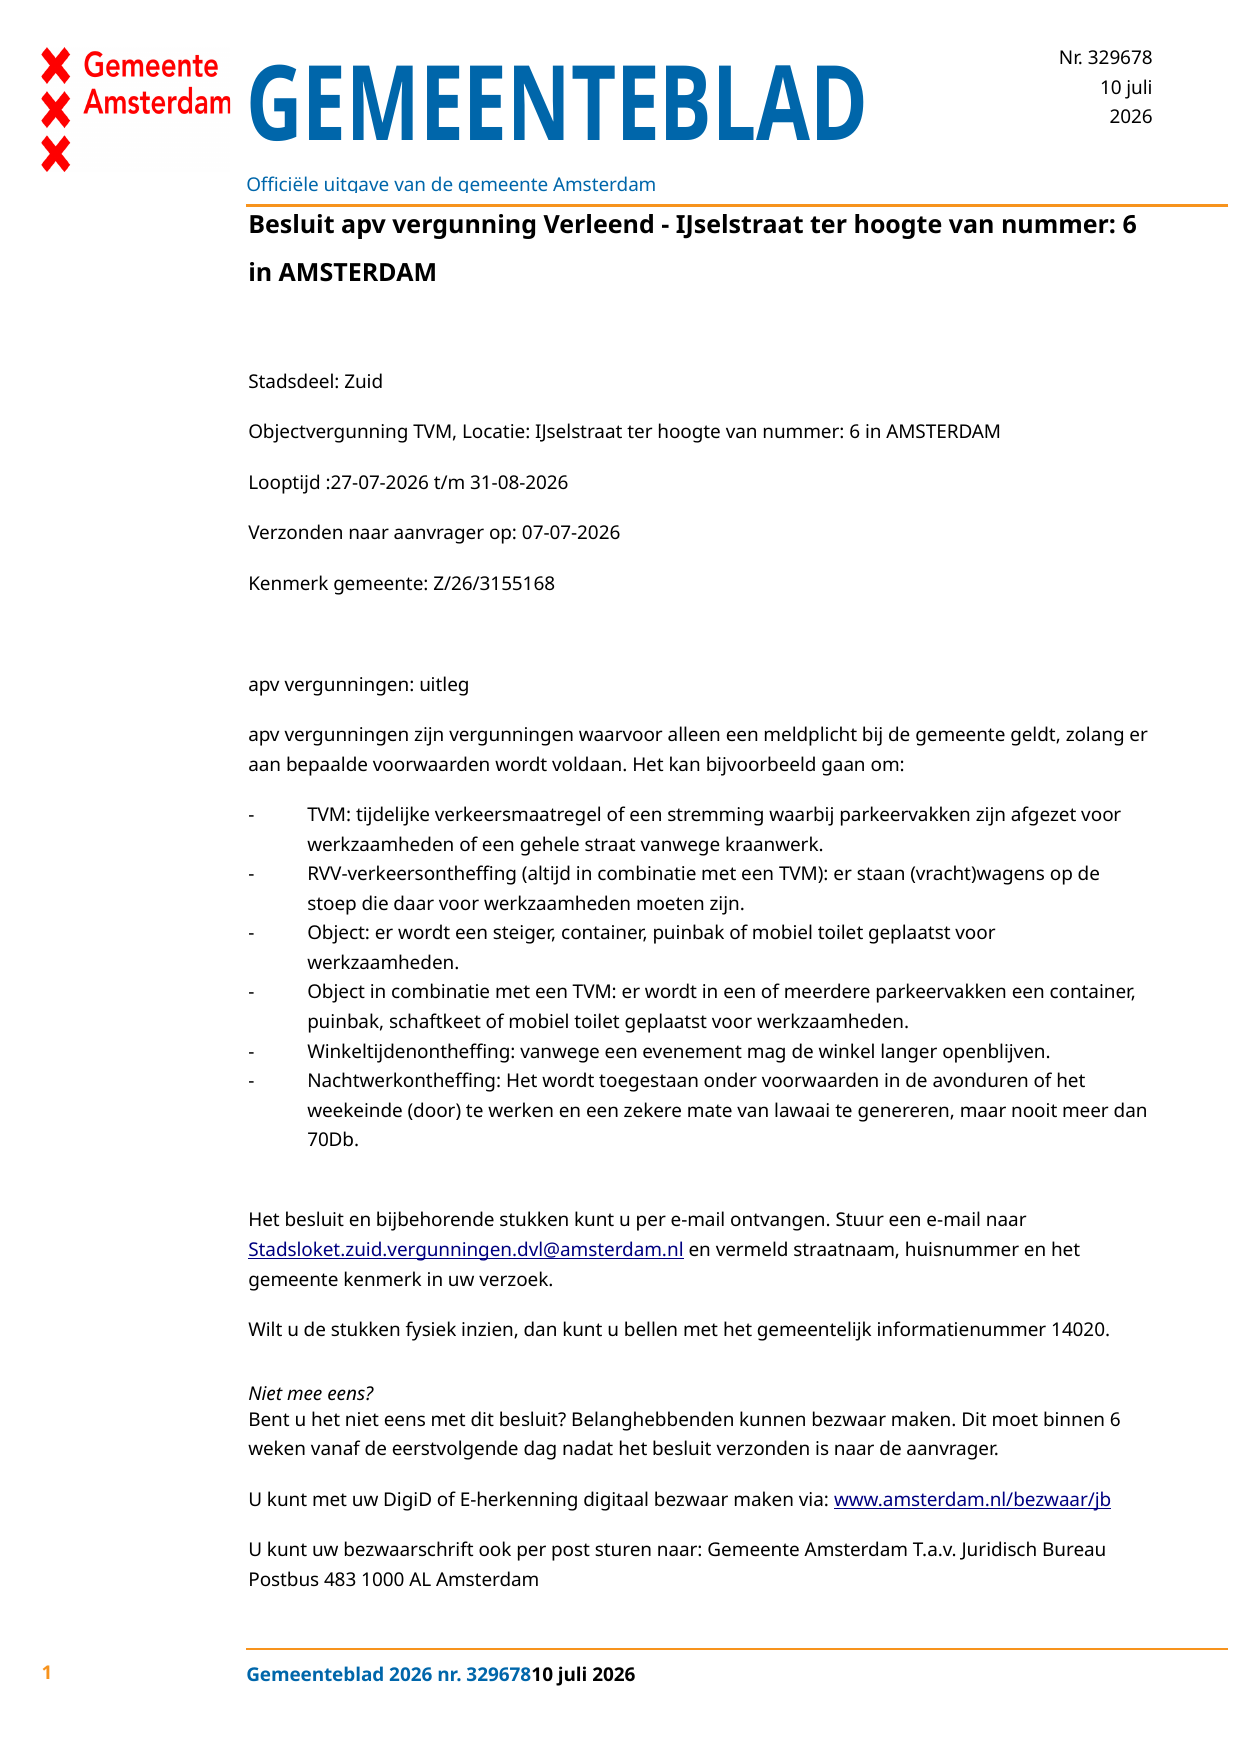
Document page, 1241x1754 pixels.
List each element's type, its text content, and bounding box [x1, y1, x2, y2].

list RVV-verkeersontheffing (altijd in combinatie met een TVM): er staan (vracht)wagens op de stoep die daar voor werkzaamheden moeten zijn. [248, 860, 1152, 916]
list Object: er wordt een steiger, container, puinbak of mobiel toilet geplaatst voor werkzaamheden. [248, 919, 1152, 975]
text Besluit apv vergunning Verleend - IJselstraat ter hoogte van nummer: 6 in AMSTERDAM [248, 207, 1152, 288]
text U kunt uw bezwaarschrift ook per post sturen naar: Gemeente Amsterdam T.a.v. Juridisch Bureau Postbus 483 1000 AL Amsterdam [248, 1536, 1152, 1592]
text Looptijd :27-07-2026 t/m 31-08-2026 [248, 469, 1152, 495]
list Object in combinatie met een TVM: er wordt in een of meerdere parkeervakken een container, puinbak, schaftkeet of mobiel toilet geplaatst voor werkzaamheden. [248, 979, 1152, 1034]
text Bent u het niet eens met dit besluit? Belanghebbenden kunnen bezwaar maken. Dit moet binnen 6 weken vanaf de eerstvolgende dag nadat het besluit verzonden is naar de aanvrager. [248, 1406, 1152, 1461]
list TVM: tijdelijke verkeersmaatregel of een stremming waarbij parkeervakken zijn afgezet voor werkzaamheden of een gehele straat vanwege kraanwerk. [248, 801, 1152, 857]
text Kenmerk gemeente: Z/26/3155168 [248, 570, 1152, 596]
list Nachtwerkontheffing: Het wordt toegestaan onder voorwaarden in de avonduren of het weekeinde (door) te werken en een zekere mate van lawaai te genereren, maar nooit meer dan 70Db. [248, 1067, 1152, 1152]
text apv vergunningen zijn vergunningen waarvoor alleen een meldplicht bij de gemeente geldt, zolang er aan bepaalde voorwaarden wordt voldaan. Het kan bijvoorbeeld gaan om: [248, 721, 1152, 777]
picture [41, 47, 231, 172]
list Winkeltijdenontheffing: vanwege een evenement mag de winkel langer openblijven. [248, 1038, 1152, 1064]
text Stadsdeel: Zuid [248, 368, 1152, 394]
text Objectvergunning TVM, Locatie: IJselstraat ter hoogte van nummer: 6 in AMSTERDAM [248, 419, 1152, 444]
text Niet mee eens? [248, 1380, 1152, 1406]
text apv vergunningen: uitleg [248, 671, 1152, 697]
text Verzonden naar aanvrager op: 07-07-2026 [248, 519, 1152, 545]
text Wilt u de stukken fysiek inzien, dan kunt u bellen met het gemeentelijk informatienummer 14020. [248, 1316, 1152, 1342]
text Het besluit en bijbehorende stukken kunt u per e-mail ontvangen. Stuur een e-mail naar Stadsloket.zuid.vergunningen.dvl@amsterdam.nl en vermeld straatnaam, huisnummer en het gemeente kenmerk in uw verzoek. [248, 1207, 1152, 1292]
text U kunt met uw DigiD of E-herkenning digitaal bezwaar maken via: www.amsterdam.nl/bezwaar/jb [248, 1486, 1152, 1512]
